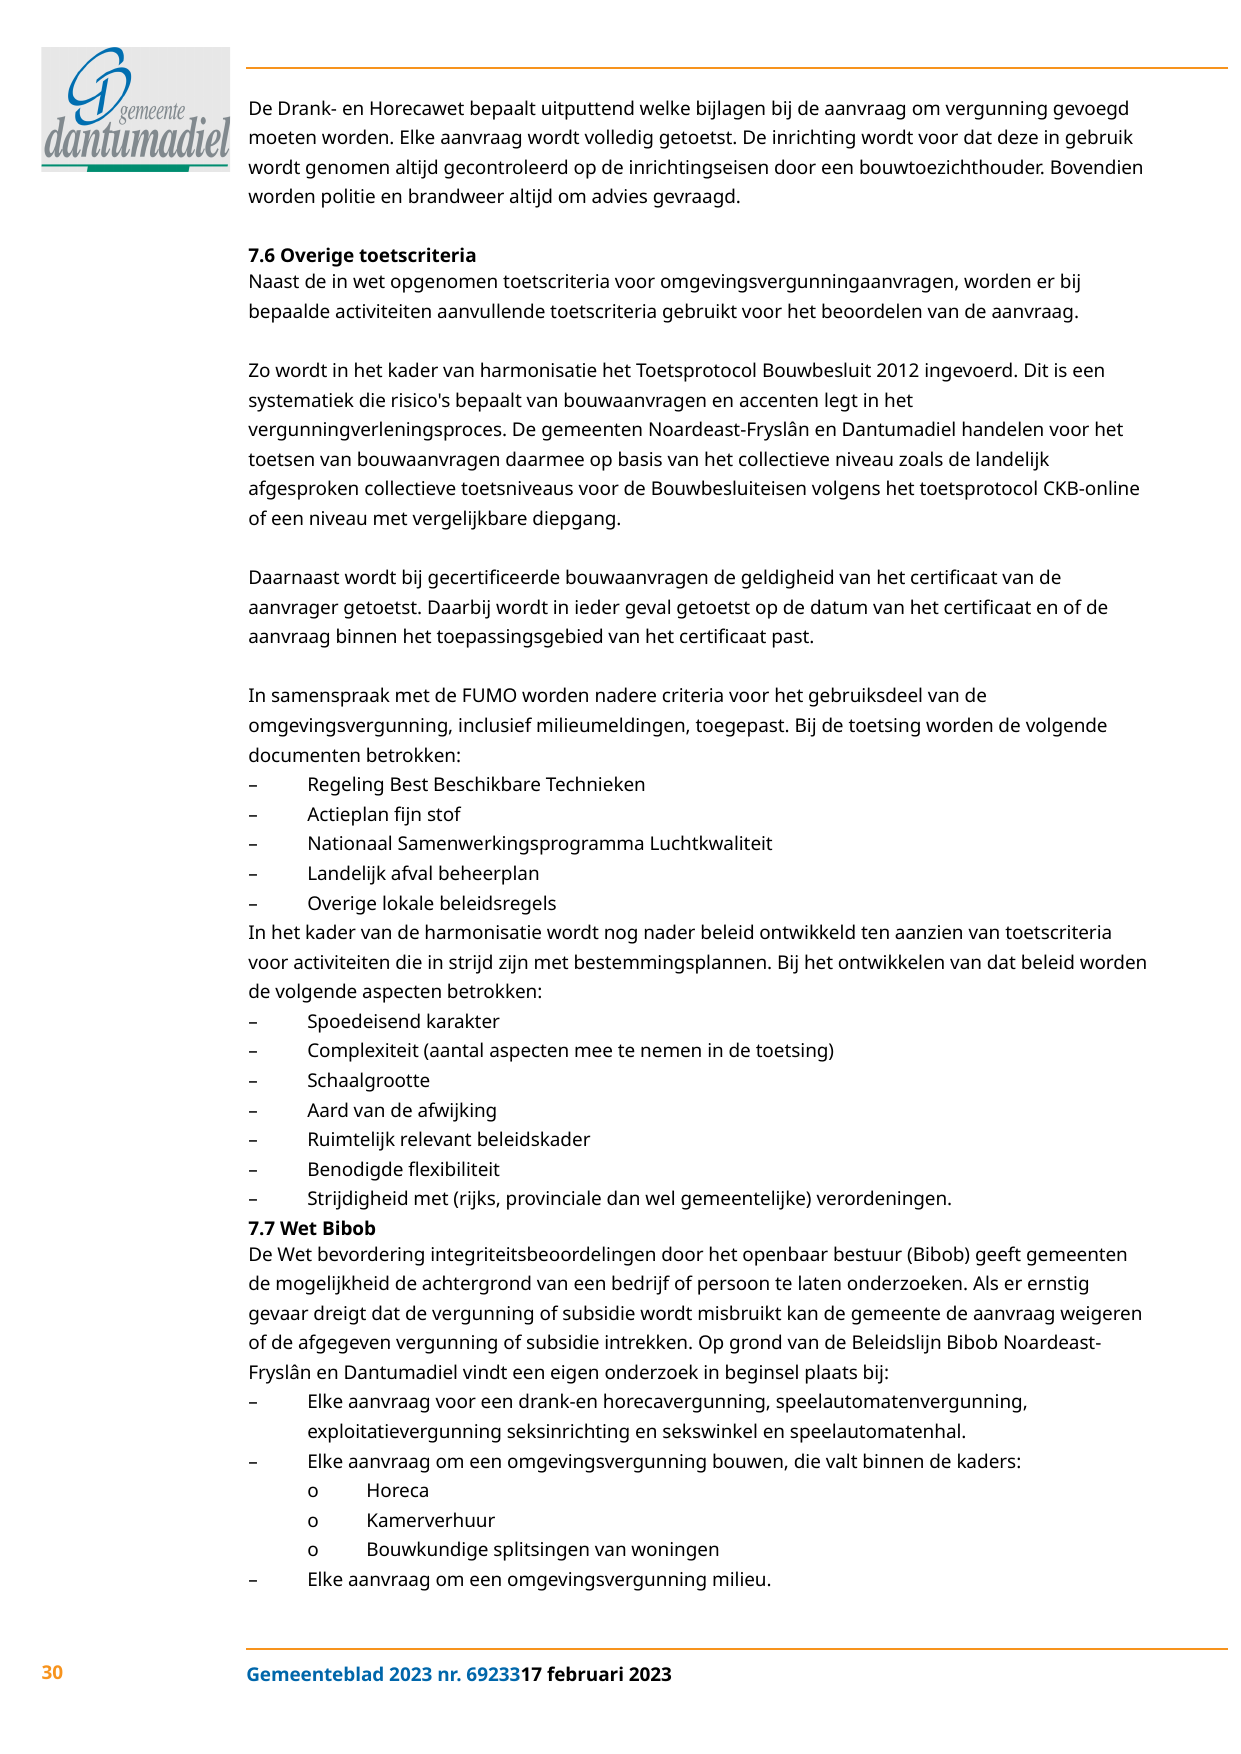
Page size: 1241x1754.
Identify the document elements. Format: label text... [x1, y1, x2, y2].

list Elke aanvraag om een omgevingsvergunning milieu. [248, 1566, 1152, 1592]
list Schaalgrootte [248, 1067, 1152, 1093]
list Aard van de afwijking [248, 1097, 1152, 1122]
text In het kader van de harmonisatie wordt nog nader beleid ontwikkeld ten aanzien van toetscriteria voor activiteiten die in strijd zijn met bestemmingsplannen. Bij het ontwikkelen van dat beleid worden de volgende aspecten betrokken: [248, 919, 1152, 1004]
text 7.6 Overige toetscriteria [248, 243, 1152, 268]
list Elke aanvraag voor een drank-en horecavergunning, speelautomatenvergunning, exploitatievergunning seksinrichting en sekswinkel en speelautomatenhal. [248, 1389, 1152, 1444]
list Overige lokale beleidsregels [248, 890, 1152, 915]
picture [41, 47, 231, 172]
list Landelijk afval beheerplan [248, 860, 1152, 886]
text De Wet bevordering integriteitsbeoordelingen door het openbaar bestuur (Bibob) geeft gemeenten de mogelijkheid de achtergrond van een bedrijf of persoon te laten onderzoeken. Als er ernstig gevaar dreigt dat de vergunning of subsidie wordt misbruikt kan de gemeente de aanvraag weigeren of de afgegeven vergunning of subsidie intrekken. Op grond van de Beleidslijn Bibob Noardeast-Fryslân en Dantumadiel vindt een eigen onderzoek in beginsel plaats bij: [248, 1241, 1152, 1385]
text 7.7 Wet Bibob [248, 1215, 1152, 1241]
text De Drank- en Horecawet bepaalt uitputtend welke bijlagen bij de aanvraag om vergunning gevoegd moeten worden. Elke aanvraag wordt volledig getoetst. De inrichting wordt voor dat deze in gebruik wordt genomen altijd gecontroleerd op de inrichtingseisen door een bouwtoezichthouder. Bovendien worden politie en brandweer altijd om advies gevraagd. [248, 95, 1152, 209]
list Complexiteit (aantal aspecten mee te nemen in de toetsing) [248, 1038, 1152, 1063]
list Regeling Best Beschikbare Technieken [248, 771, 1152, 797]
text In samenspraak met de FUMO worden nadere criteria voor het gebruiksdeel van de omgevingsvergunning, inclusief milieumeldingen, toegepast. Bij de toetsing worden de volgende documenten betrokken: [248, 683, 1152, 767]
list Nationaal Samenwerkingsprogramma Luchtkwaliteit [248, 831, 1152, 856]
list Strijdigheid met (rijks, provinciale dan wel gemeentelijke) verordeningen. [248, 1186, 1152, 1211]
list Elke aanvraag om een omgevingsvergunning bouwen, die valt binnen de kaders: [248, 1448, 1152, 1474]
text Daarnaast wordt bij gecertificeerde bouwaanvragen de geldigheid van het certificaat van de aanvrager getoetst. Daarbij wordt in ieder geval getoetst op de datum van het certificaat en of de aanvraag binnen het toepassingsgebied van het certificaat past. [248, 564, 1152, 649]
text Naast de in wet opgenomen toetscriteria voor omgevingsvergunningaanvragen, worden er bij bepaalde activiteiten aanvullende toetscriteria gebruikt voor het beoordelen van de aanvraag. [248, 268, 1152, 324]
list Kamerverhuur [307, 1507, 1152, 1533]
list Benodigde flexibiliteit [248, 1156, 1152, 1182]
list Actieplan fijn stof [248, 801, 1152, 827]
list Horeca [307, 1477, 1152, 1503]
list Bouwkundige splitsingen van woningen [307, 1537, 1152, 1562]
text Zo wordt in het kader van harmonisatie het Toetsprotocol Bouwbesluit 2012 ingevoerd. Dit is een systematiek die risico's bepaalt van bouwaanvragen en accenten legt in het vergunningverleningsproces. De gemeenten Noardeast-Fryslân en Dantumadiel handelen voor het toetsen van bouwaanvragen daarmee op basis van het collectieve niveau zoals de landelijk afgesproken collectieve toetsniveaus voor de Bouwbesluiteisen volgens het toetsprotocol CKB-online of een niveau met vergelijkbare diepgang. [248, 357, 1152, 531]
list Spoedeisend karakter [248, 1008, 1152, 1034]
list Ruimtelijk relevant beleidskader [248, 1126, 1152, 1152]
